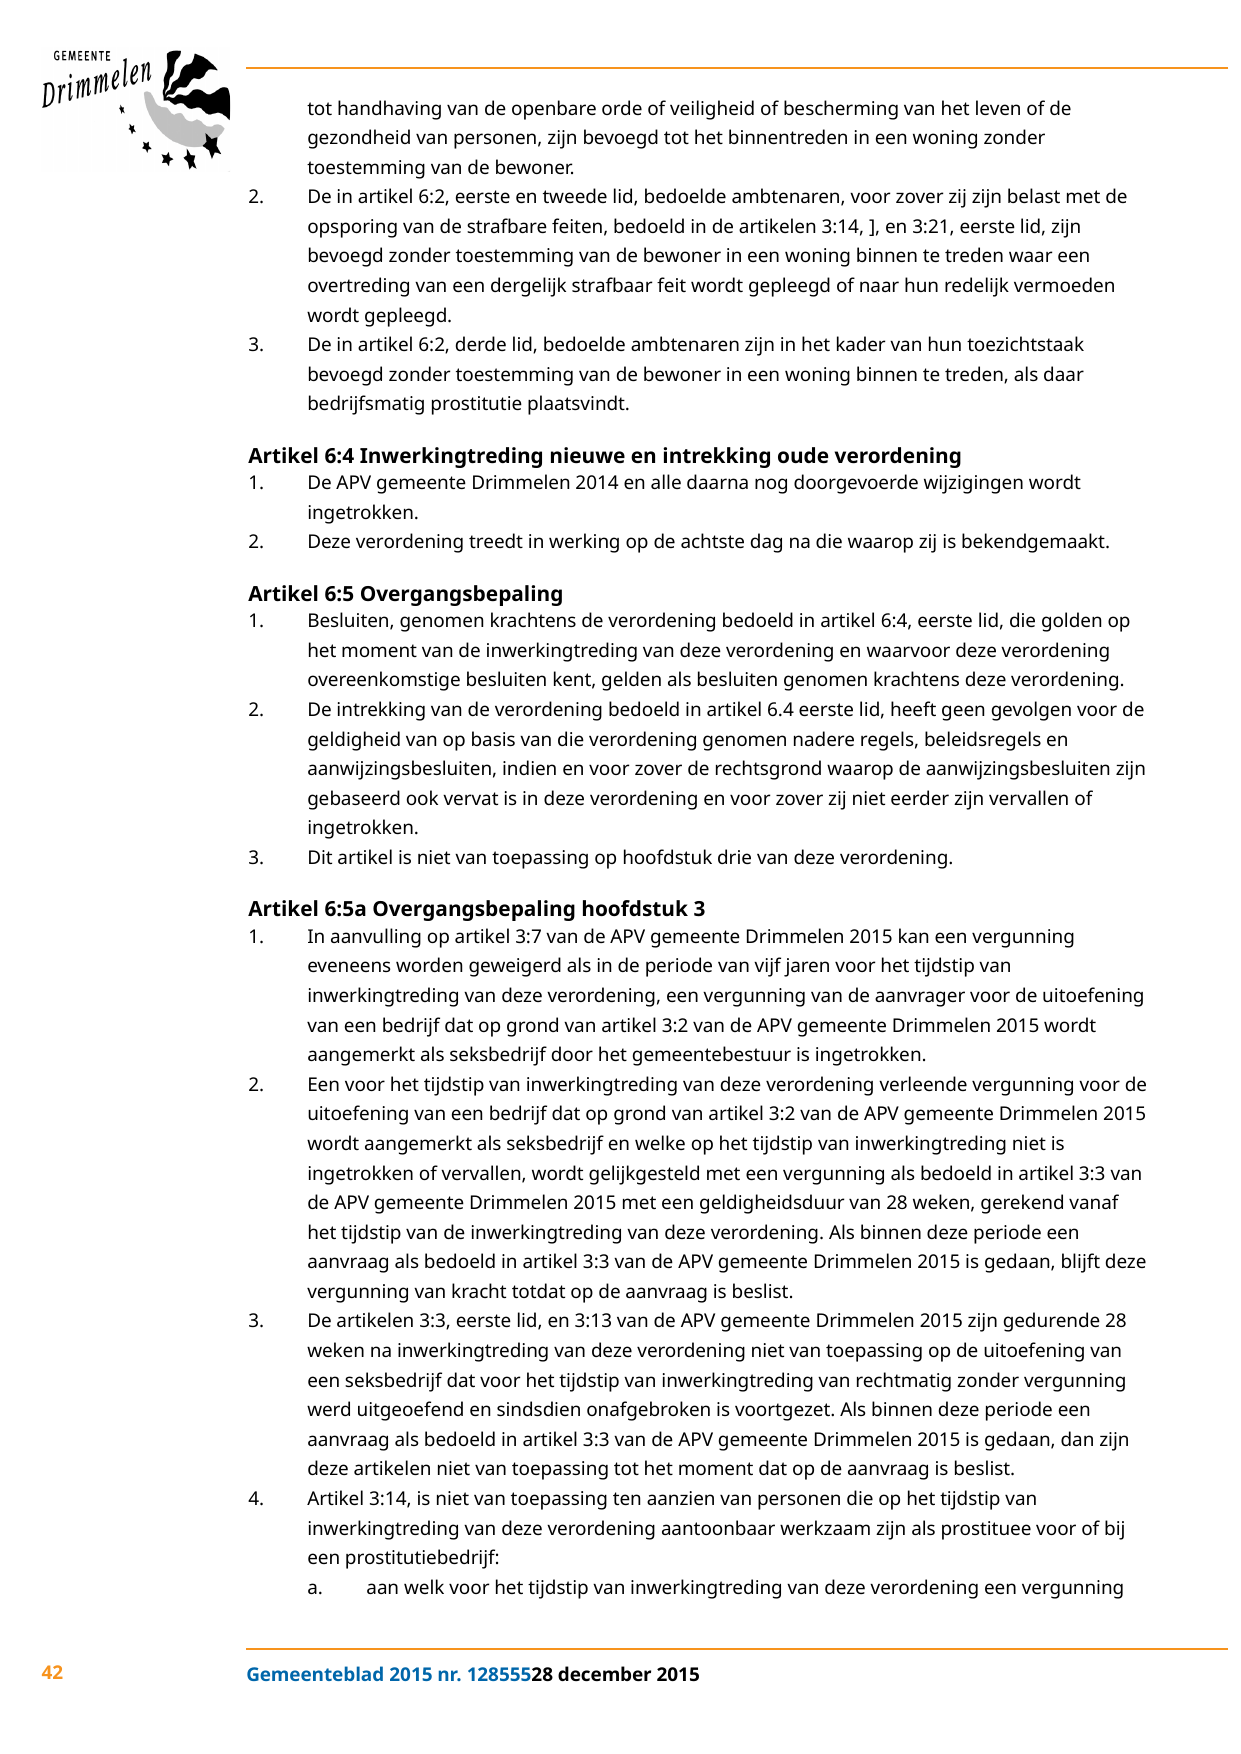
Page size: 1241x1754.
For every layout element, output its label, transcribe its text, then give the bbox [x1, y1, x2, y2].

list De intrekking van de verordening bedoeld in artikel 6.4 eerste lid, heeft geen gevolgen voor de geldigheid van op basis van die verordening genomen nadere regels, beleidsregels en aanwijzingsbesluiten, indien en voor zover de rechtsgrond waarop de aanwijzingsbesluiten zijn gebaseerd ook vervat is in deze verordening en voor zover zij niet eerder zijn vervallen of ingetrokken. [248, 696, 1152, 840]
list De APV gemeente Drimmelen 2014 en alle daarna nog doorgevoerde wijzigingen wordt ingetrokken. [248, 469, 1152, 525]
text Artikel 6:5 Overgangsbepaling [248, 579, 1152, 607]
list Besluiten, genomen krachtens de verordening bedoeld in artikel 6:4, eerste lid, die golden op het moment van de inwerkingtreding van deze verordening en waarvoor deze verordening overeenkomstige besluiten kent, gelden als besluiten genomen krachtens deze verordening. [248, 607, 1152, 692]
list Een voor het tijdstip van inwerkingtreding van deze verordening verleende vergunning voor de uitoefening van een bedrijf dat op grond van artikel 3:2 van de APV gemeente Drimmelen 2015 wordt aangemerkt als seksbedrijf en welke op het tijdstip van inwerkingtreding niet is ingetrokken of vervallen, wordt gelijkgesteld met een vergunning als bedoeld in artikel 3:3 van de APV gemeente Drimmelen 2015 met een geldigheidsduur van 28 weken, gerekend vanaf het tijdstip van de inwerkingtreding van deze verordening. Als binnen deze periode een aanvraag als bedoeld in artikel 3:3 van de APV gemeente Drimmelen 2015 is gedaan, blijft deze vergunning van kracht totdat op de aanvraag is beslist. [248, 1071, 1152, 1304]
picture [41, 47, 231, 172]
list Deze verordening treedt in werking op de achtste dag na die waarop zij is bekendgemaakt. [248, 529, 1152, 554]
list De in artikel 6:2, derde lid, bedoelde ambtenaren zijn in het kader van hun toezichtstaak bevoegd zonder toestemming van de bewoner in een woning binnen te treden, als daar bedrijfsmatig prostitutie plaatsvindt. [248, 331, 1152, 416]
list In aanvulling op artikel 3:7 van de APV gemeente Drimmelen 2015 kan een vergunning eveneens worden geweigerd als in de periode van vijf jaren voor het tijdstip van inwerkingtreding van deze verordening, een vergunning van de aanvrager voor de uitoefening van een bedrijf dat op grond van artikel 3:2 van de APV gemeente Drimmelen 2015 wordt aangemerkt als seksbedrijf door het gemeentebestuur is ingetrokken. [248, 923, 1152, 1067]
list aan welk voor het tijdstip van inwerkingtreding van deze verordening een vergunning [307, 1574, 1152, 1599]
list tot handhaving van de openbare orde of veiligheid of bescherming van het leven of de gezondheid van personen, zijn bevoegd tot het binnentreden in een woning zonder toestemming van de bewoner. [248, 95, 1152, 180]
list De in artikel 6:2, eerste en tweede lid, bedoelde ambtenaren, voor zover zij zijn belast met de opsporing van de strafbare feiten, bedoeld in de artikelen 3:14, ], en 3:21, eerste lid, zijn bevoegd zonder toestemming van de bewoner in een woning binnen te treden waar een overtreding van een dergelijk strafbaar feit wordt gepleegd of naar hun redelijk vermoeden wordt gepleegd. [248, 183, 1152, 328]
text Artikel 6:5a Overgangsbepaling hoofdstuk 3 [248, 894, 1152, 923]
text Artikel 6:4 Inwerkingtreding nieuwe en intrekking oude verordening [248, 441, 1152, 469]
list Artikel 3:14, is niet van toepassing ten aanzien van personen die op het tijdstip van inwerkingtreding van deze verordening aantoonbaar werkzaam zijn als prostituee voor of bij een prostitutiebedrijf: [248, 1485, 1152, 1570]
list De artikelen 3:3, eerste lid, en 3:13 van de APV gemeente Drimmelen 2015 zijn gedurende 28 weken na inwerkingtreding van deze verordening niet van toepassing op de uitoefening van een seksbedrijf dat voor het tijdstip van inwerkingtreding van rechtmatig zonder vergunning werd uitgeoefend en sindsdien onafgebroken is voortgezet. Als binnen deze periode een aanvraag als bedoeld in artikel 3:3 van de APV gemeente Drimmelen 2015 is gedaan, dan zijn deze artikelen niet van toepassing tot het moment dat op de aanvraag is beslist. [248, 1308, 1152, 1481]
list Dit artikel is niet van toepassing op hoofdstuk drie van deze verordening. [248, 844, 1152, 870]
